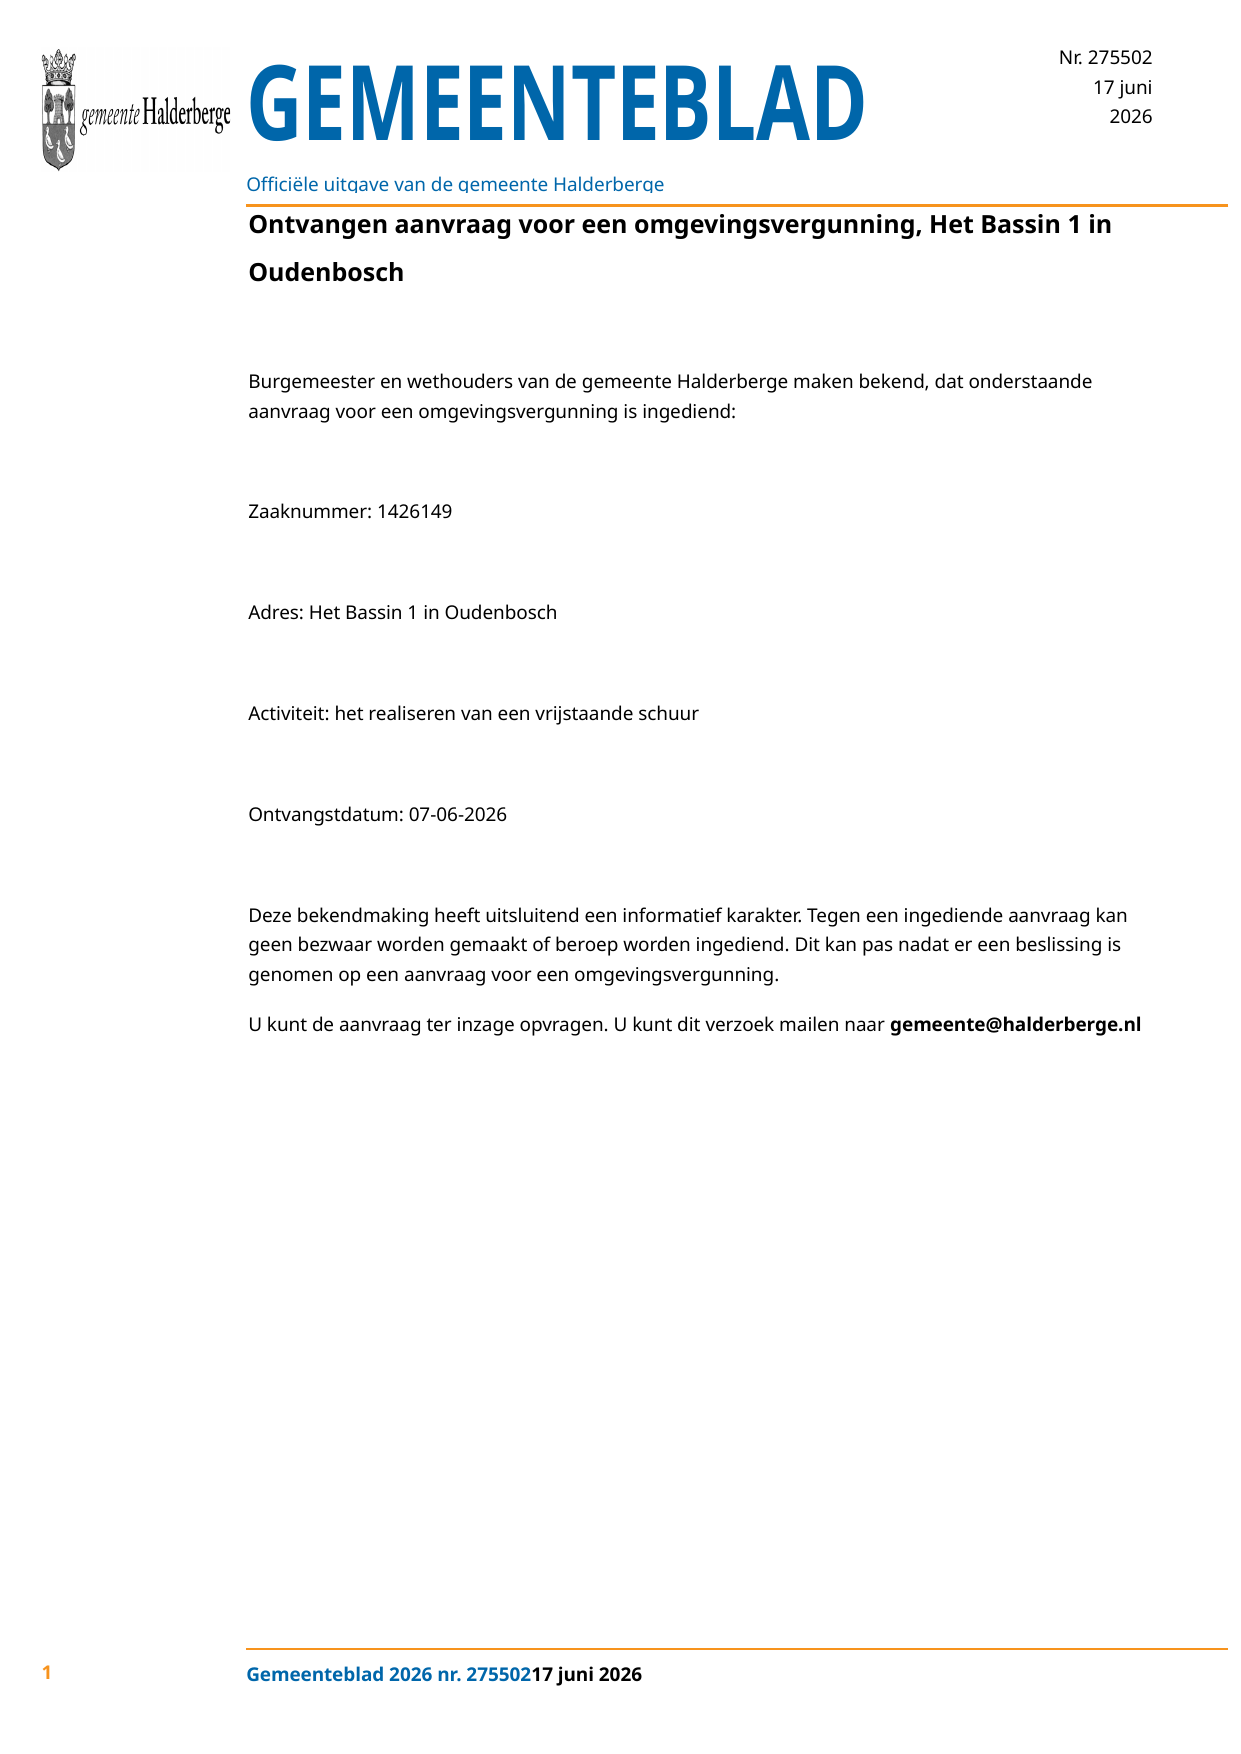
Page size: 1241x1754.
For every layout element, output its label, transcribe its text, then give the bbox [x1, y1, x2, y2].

text Adres: Het Bassin 1 in Oudenbosch [248, 599, 1152, 625]
text Ontvangstdatum: 07-06-2026 [248, 801, 1152, 827]
text U kunt de aanvraag ter inzage opvragen. U kunt dit verzoek mailen naar gemeente@halderberge.nl [248, 1012, 1152, 1037]
text Deze bekendmaking heeft uitsluitend een informatief karakter. Tegen een ingediende aanvraag kan geen bezwaar worden gemaakt of beroep worden ingediend. Dit kan pas nadat er een beslissing is genomen op een aanvraag voor een omgevingsvergunning. [248, 902, 1152, 987]
text Burgemeester en wethouders van de gemeente Halderberge maken bekend, dat onderstaande aanvraag voor een omgevingsvergunning is ingediend: [248, 368, 1152, 424]
text Ontvangen aanvraag voor een omgevingsvergunning, Het Bassin 1 in Oudenbosch [248, 207, 1152, 288]
text Activiteit: het realiseren van een vrijstaande schuur [248, 700, 1152, 726]
text Zaaknummer: 1426149 [248, 499, 1152, 524]
picture [41, 47, 231, 172]
